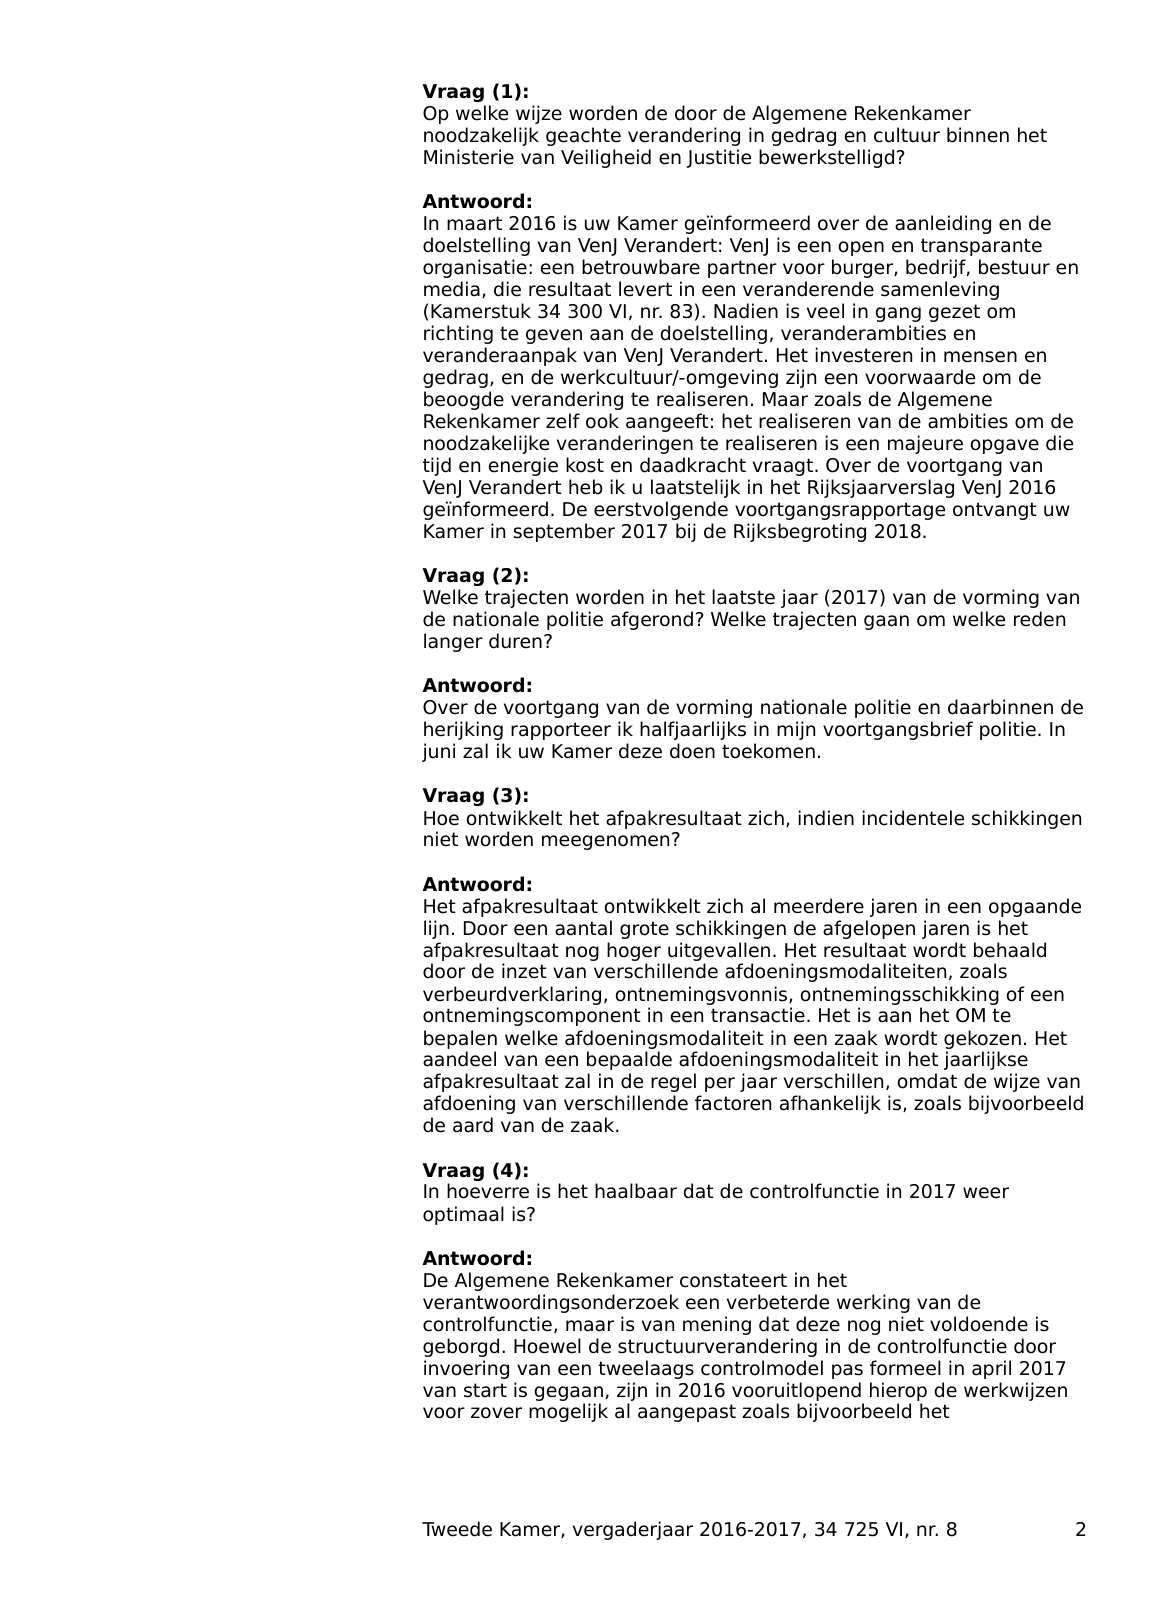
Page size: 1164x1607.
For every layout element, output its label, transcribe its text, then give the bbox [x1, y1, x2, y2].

text Welke trajecten worden in het laatste jaar (2017) van de vorming van de nationale politie afgerond? Welke trajecten gaan om welke reden langer duren? [422, 587, 1087, 653]
text In maart 2016 is uw Kamer geïnformeerd over de aanleiding en de doelstelling van VenJ Verandert: VenJ is een open en transparante organisatie: een betrouwbare partner voor burger, bedrijf, bestuur en media, die resultaat levert in een veranderende samenleving (Kamerstuk 34 300 VI, nr. 83). Nadien is veel in gang gezet om richting te geven aan de doelstelling, veranderambities en veranderaanpak van VenJ Verandert. Het investeren in mensen en gedrag, en de werkcultuur/-omgeving zijn een voorwaarde om de beoogde verandering te realiseren. Maar zoals de Algemene Rekenkamer zelf ook aangeeft: het realiseren van de ambities om de noodzakelijke veranderingen te realiseren is een majeure opgave die tijd en energie kost en daadkracht vraagt. Over de voortgang van VenJ Verandert heb ik u laatstelijk in het Rijksjaarverslag VenJ 2016 geïnformeerd. De eerstvolgende voortgangsrapportage ontvangt uw Kamer in september 2017 bij de Rijksbegroting 2018. [422, 213, 1087, 543]
text Vraag (1): [422, 81, 1087, 103]
text In hoeverre is het haalbaar dat de controlfunctie in 2017 weer optimaal is? [422, 1181, 1087, 1225]
text Antwoord: [422, 873, 1087, 896]
text Vraag (2): [422, 565, 1087, 587]
text Antwoord: [422, 1248, 1087, 1269]
text Antwoord: [422, 675, 1087, 697]
text Antwoord: [422, 191, 1087, 213]
text Op welke wijze worden de door de Algemene Rekenkamer noodzakelijk geachte verandering in gedrag en cultuur binnen het Ministerie van Veiligheid en Justitie bewerkstelligd? [422, 103, 1087, 169]
text Vraag (4): [422, 1159, 1087, 1181]
text Vraag (3): [422, 785, 1087, 807]
text De Algemene Rekenkamer constateert in het verantwoordingsonderzoek een verbeterde werking van de controlfunctie, maar is van mening dat deze nog niet voldoende is geborgd. Hoewel de structuurverandering in de controlfunctie door invoering van een tweelaags controlmodel pas formeel in april 2017 van start is gegaan, zijn in 2016 vooruitlopend hierop de werkwijzen voor zover mogelijk al aangepast zoals bijvoorbeeld het [422, 1269, 1087, 1423]
text Over de voortgang van de vorming nationale politie en daarbinnen de herijking rapporteer ik halfjaarlijks in mijn voortgangsbrief politie. In juni zal ik uw Kamer deze doen toekomen. [422, 697, 1087, 763]
text Het afpakresultaat ontwikkelt zich al meerdere jaren in een opgaande lijn. Door een aantal grote schikkingen de afgelopen jaren is het afpakresultaat nog hoger uitgevallen. Het resultaat wordt behaald door de inzet van verschillende afdoeningsmodaliteiten, zoals verbeurdverklaring, ontnemingsvonnis, ontnemingsschikking of een ontnemingscomponent in een transactie. Het is aan het OM te bepalen welke afdoeningsmodaliteit in een zaak wordt gekozen. Het aandeel van een bepaalde afdoeningsmodaliteit in het jaarlijkse afpakresultaat zal in de regel per jaar verschillen, omdat de wijze van afdoening van verschillende factoren afhankelijk is, zoals bijvoorbeeld de aard van de zaak. [422, 896, 1087, 1137]
text Hoe ontwikkelt het afpakresultaat zich, indien incidentele schikkingen niet worden meegenomen? [422, 807, 1087, 851]
